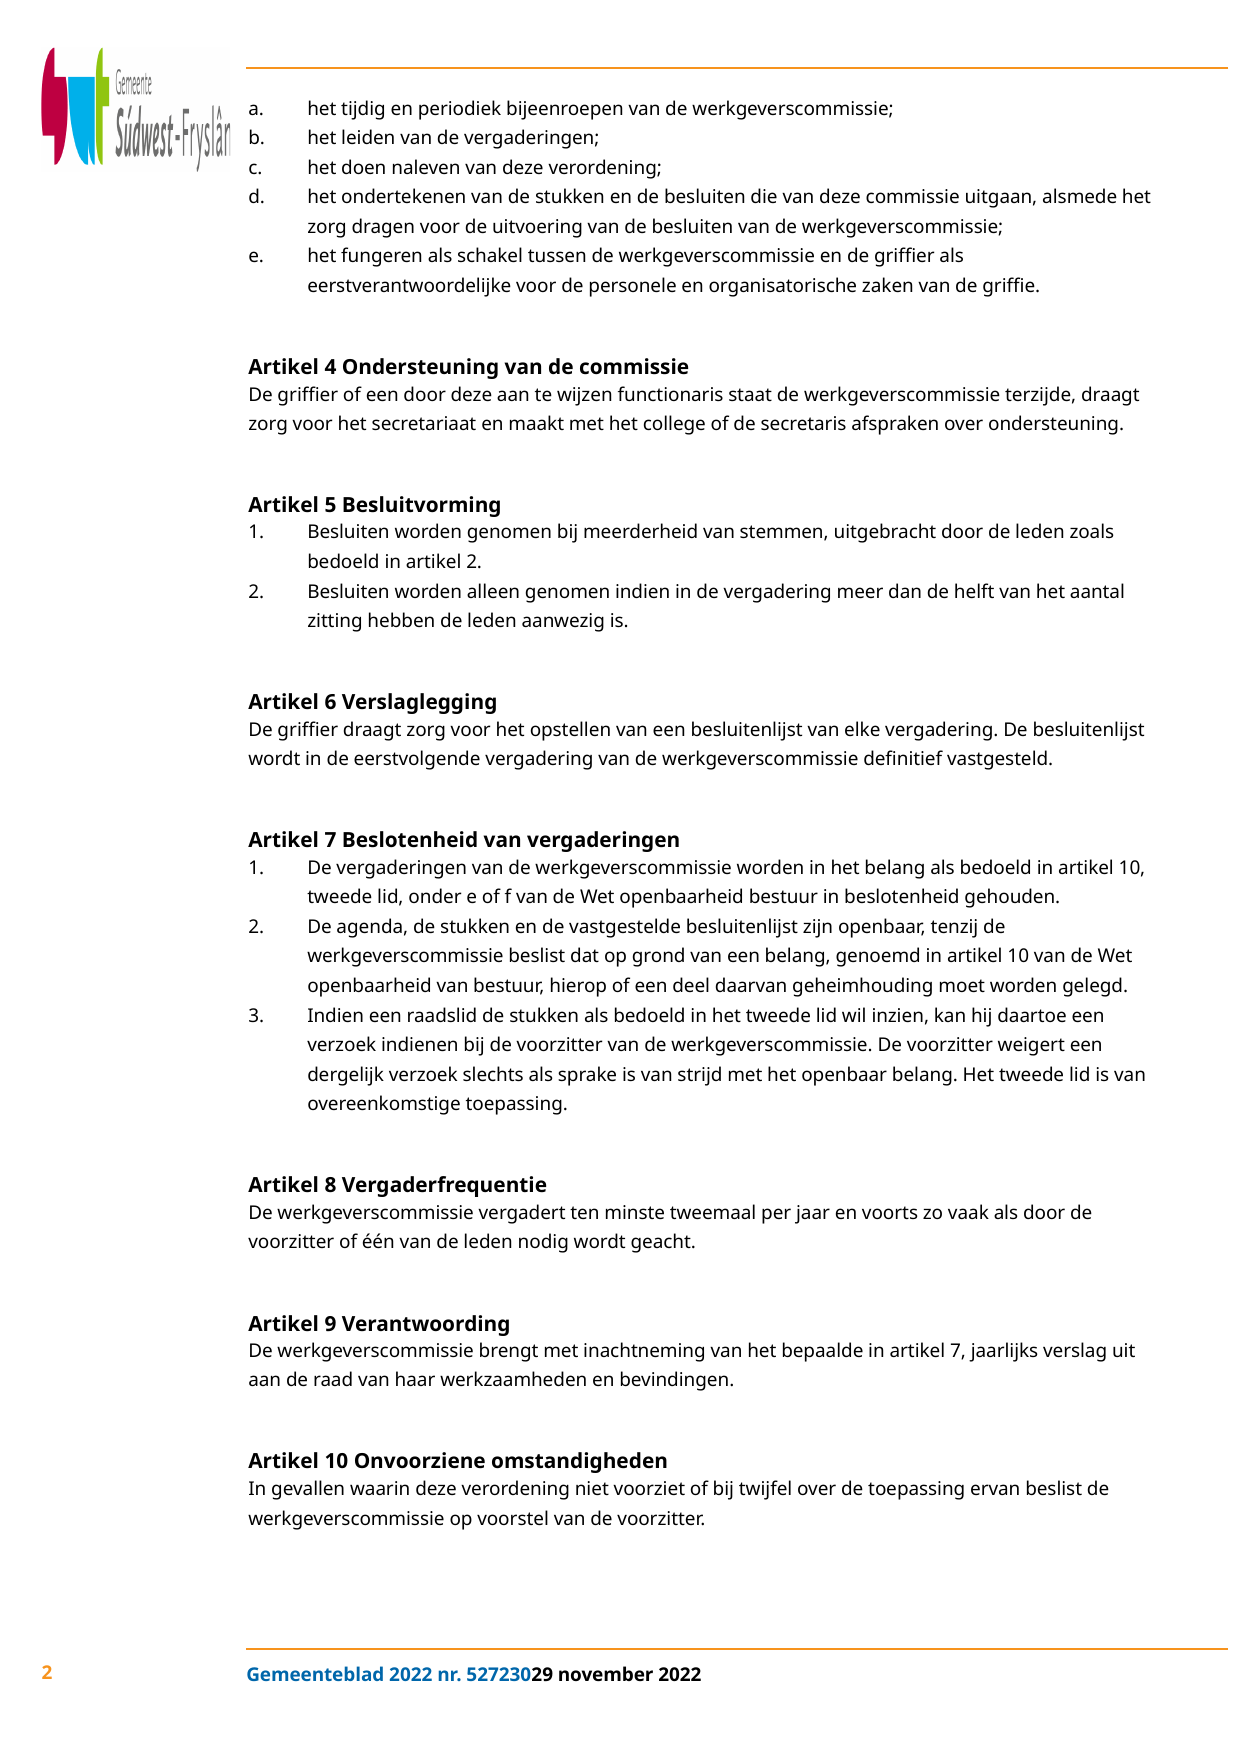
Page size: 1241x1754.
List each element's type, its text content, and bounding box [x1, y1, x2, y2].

list het leiden van de vergaderingen; [248, 124, 1152, 150]
list het ondertekenen van de stukken en de besluiten die van deze commissie uitgaan, alsmede het zorg dragen voor de uitvoering van de besluiten van de werkgeverscommissie; [248, 183, 1152, 239]
text De werkgeverscommissie vergadert ten minste tweemaal per jaar en voorts zo vaak als door de voorzitter of één van de leden nodig wordt geacht. [248, 1199, 1152, 1254]
text In gevallen waarin deze verordening niet voorziet of bij twijfel over de toepassing ervan beslist de werkgeverscommissie op voorstel van de voorzitter. [248, 1475, 1152, 1530]
list De vergaderingen van de werkgeverscommissie worden in het belang als bedoeld in artikel 10, tweede lid, onder e of f van de Wet openbaarheid bestuur in beslotenheid gehouden. [248, 854, 1152, 909]
list Besluiten worden genomen bij meerderheid van stemmen, uitgebracht door de leden zoals bedoeld in artikel 2. [248, 519, 1152, 574]
list het doen naleven van deze verordening; [248, 154, 1152, 180]
text De griffier draagt zorg voor het opstellen van een besluitenlijst van elke vergadering. De besluitenlijst wordt in de eerstvolgende vergadering van de werkgeverscommissie definitief vastgesteld. [248, 716, 1152, 771]
list het fungeren als schakel tussen de werkgeverscommissie en de griffier als eerstverantwoordelijke voor de personele en organisatorische zaken van de griffie. [248, 243, 1152, 298]
text Artikel 7 Beslotenheid van vergaderingen [248, 826, 1152, 854]
text Artikel 8 Vergaderfrequentie [248, 1171, 1152, 1199]
text De werkgeverscommissie brengt met inachtneming van het bepaalde in artikel 7, jaarlijks verslag uit aan de raad van haar werkzaamheden en bevindingen. [248, 1337, 1152, 1392]
text Artikel 5 Besluitvorming [248, 490, 1152, 519]
list het tijdig en periodiek bijeenroepen van de werkgeverscommissie; [248, 95, 1152, 121]
list Besluiten worden alleen genomen indien in de vergadering meer dan de helft van het aantal zitting hebben de leden aanwezig is. [248, 578, 1152, 633]
text Artikel 10 Onvoorziene omstandigheden [248, 1447, 1152, 1475]
picture [41, 47, 231, 172]
text Artikel 9 Verantwoording [248, 1309, 1152, 1337]
list Indien een raadslid de stukken als bedoeld in het tweede lid wil inzien, kan hij daartoe een verzoek indienen bij de voorzitter van de werkgeverscommissie. De voorzitter weigert een dergelijk verzoek slechts als sprake is van strijd met het openbaar belang. Het tweede lid is van overeenkomstige toepassing. [248, 1002, 1152, 1116]
text Artikel 4 Ondersteuning van de commissie [248, 352, 1152, 381]
list De agenda, de stukken en de vastgestelde besluitenlijst zijn openbaar, tenzij de werkgeverscommissie beslist dat op grond van een belang, genoemd in artikel 10 van de Wet openbaarheid van bestuur, hierop of een deel daarvan geheimhouding moet worden gelegd. [248, 913, 1152, 998]
text Artikel 6 Verslaglegging [248, 687, 1152, 716]
text De griffier of een door deze aan te wijzen functionaris staat de werkgeverscommissie terzijde, draagt zorg voor het secretariaat en maakt met het college of de secretaris afspraken over ondersteuning. [248, 381, 1152, 436]
